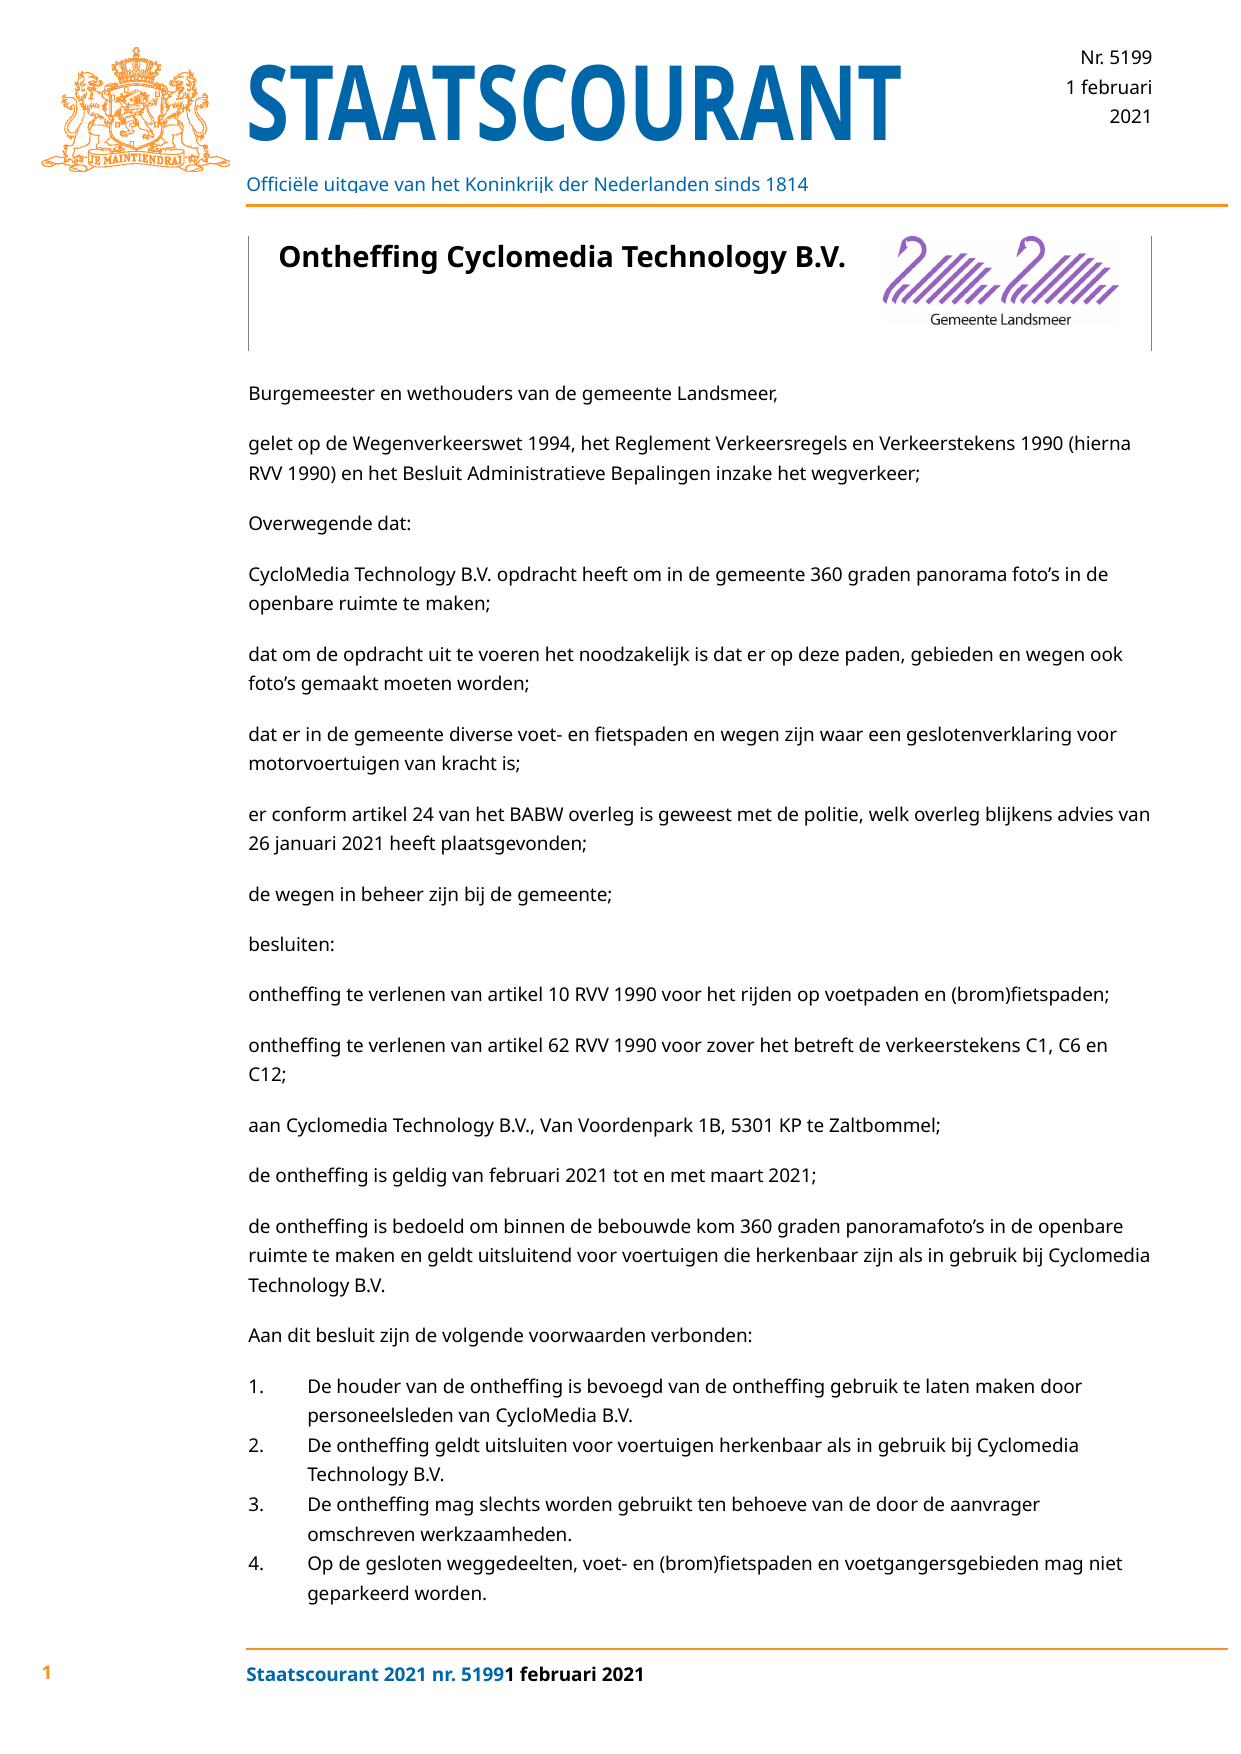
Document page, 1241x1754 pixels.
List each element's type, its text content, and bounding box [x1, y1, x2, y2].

text de wegen in beheer zijn bij de gemeente; [248, 881, 1152, 907]
list Op de gesloten weggedeelten, voet- en (brom)fietspaden en voetgangersgebieden mag niet geparkeerd worden. [248, 1550, 1152, 1606]
text de ontheffing is geldig van februari 2021 tot en met maart 2021; [248, 1162, 1152, 1188]
list De houder van de ontheffing is bevoegd van de ontheffing gebruik te laten maken door personeelsleden van CycloMedia B.V. [248, 1373, 1152, 1428]
text CycloMedia Technology B.V. opdracht heeft om in de gemeente 360 graden panorama foto’s in de openbare ruimte te maken; [248, 561, 1152, 616]
text besluiten: [248, 931, 1152, 957]
text aan Cyclomedia Technology B.V., Van Voordenpark 1B, 5301 KP te Zaltbommel; [248, 1112, 1152, 1138]
text Burgemeester en wethouders van de gemeente Landsmeer, [248, 380, 1152, 406]
table_header [850, 236, 1151, 351]
picture [882, 236, 1119, 325]
picture [41, 47, 231, 172]
list De ontheffing geldt uitsluiten voor voertuigen herkenbaar als in gebruik bij Cyclomedia Technology B.V. [248, 1432, 1152, 1487]
text dat er in de gemeente diverse voet- en fietspaden en wegen zijn waar een geslotenverklaring voor motorvoertuigen van kracht is; [248, 721, 1152, 776]
list De ontheffing mag slechts worden gebruikt ten behoeve van de door de aanvrager omschreven werkzaamheden. [248, 1491, 1152, 1547]
table_header Ontheffing Cyclomedia Technology B.V. [249, 236, 850, 351]
text Aan dit besluit zijn de volgende voorwaarden verbonden: [248, 1322, 1152, 1348]
text de ontheffing is bedoeld om binnen de bebouwde kom 360 graden panoramafoto’s in de openbare ruimte te maken en geldt uitsluitend voor voertuigen die herkenbaar zijn als in gebruik bij Cyclomedia Technology B.V. [248, 1213, 1152, 1298]
text gelet op de Wegenverkeerswet 1994, het Reglement Verkeersregels en Verkeerstekens 1990 (hierna RVV 1990) en het Besluit Administratieve Bepalingen inzake het wegverkeer; [248, 430, 1152, 486]
text ontheffing te verlenen van artikel 10 RVV 1990 voor het rijden op voetpaden en (brom)fietspaden; [248, 982, 1152, 1007]
text er conform artikel 24 van het BABW overleg is geweest met de politie, welk overleg blijkens advies van 26 januari 2021 heeft plaatsgevonden; [248, 801, 1152, 856]
text Overwegende dat: [248, 510, 1152, 536]
text ontheffing te verlenen van artikel 62 RVV 1990 voor zover het betreft de verkeerstekens C1, C6 en C12; [248, 1032, 1152, 1087]
text dat om de opdracht uit te voeren het noodzakelijk is dat er op deze paden, gebieden en wegen ook foto’s gemaakt moeten worden; [248, 641, 1152, 696]
